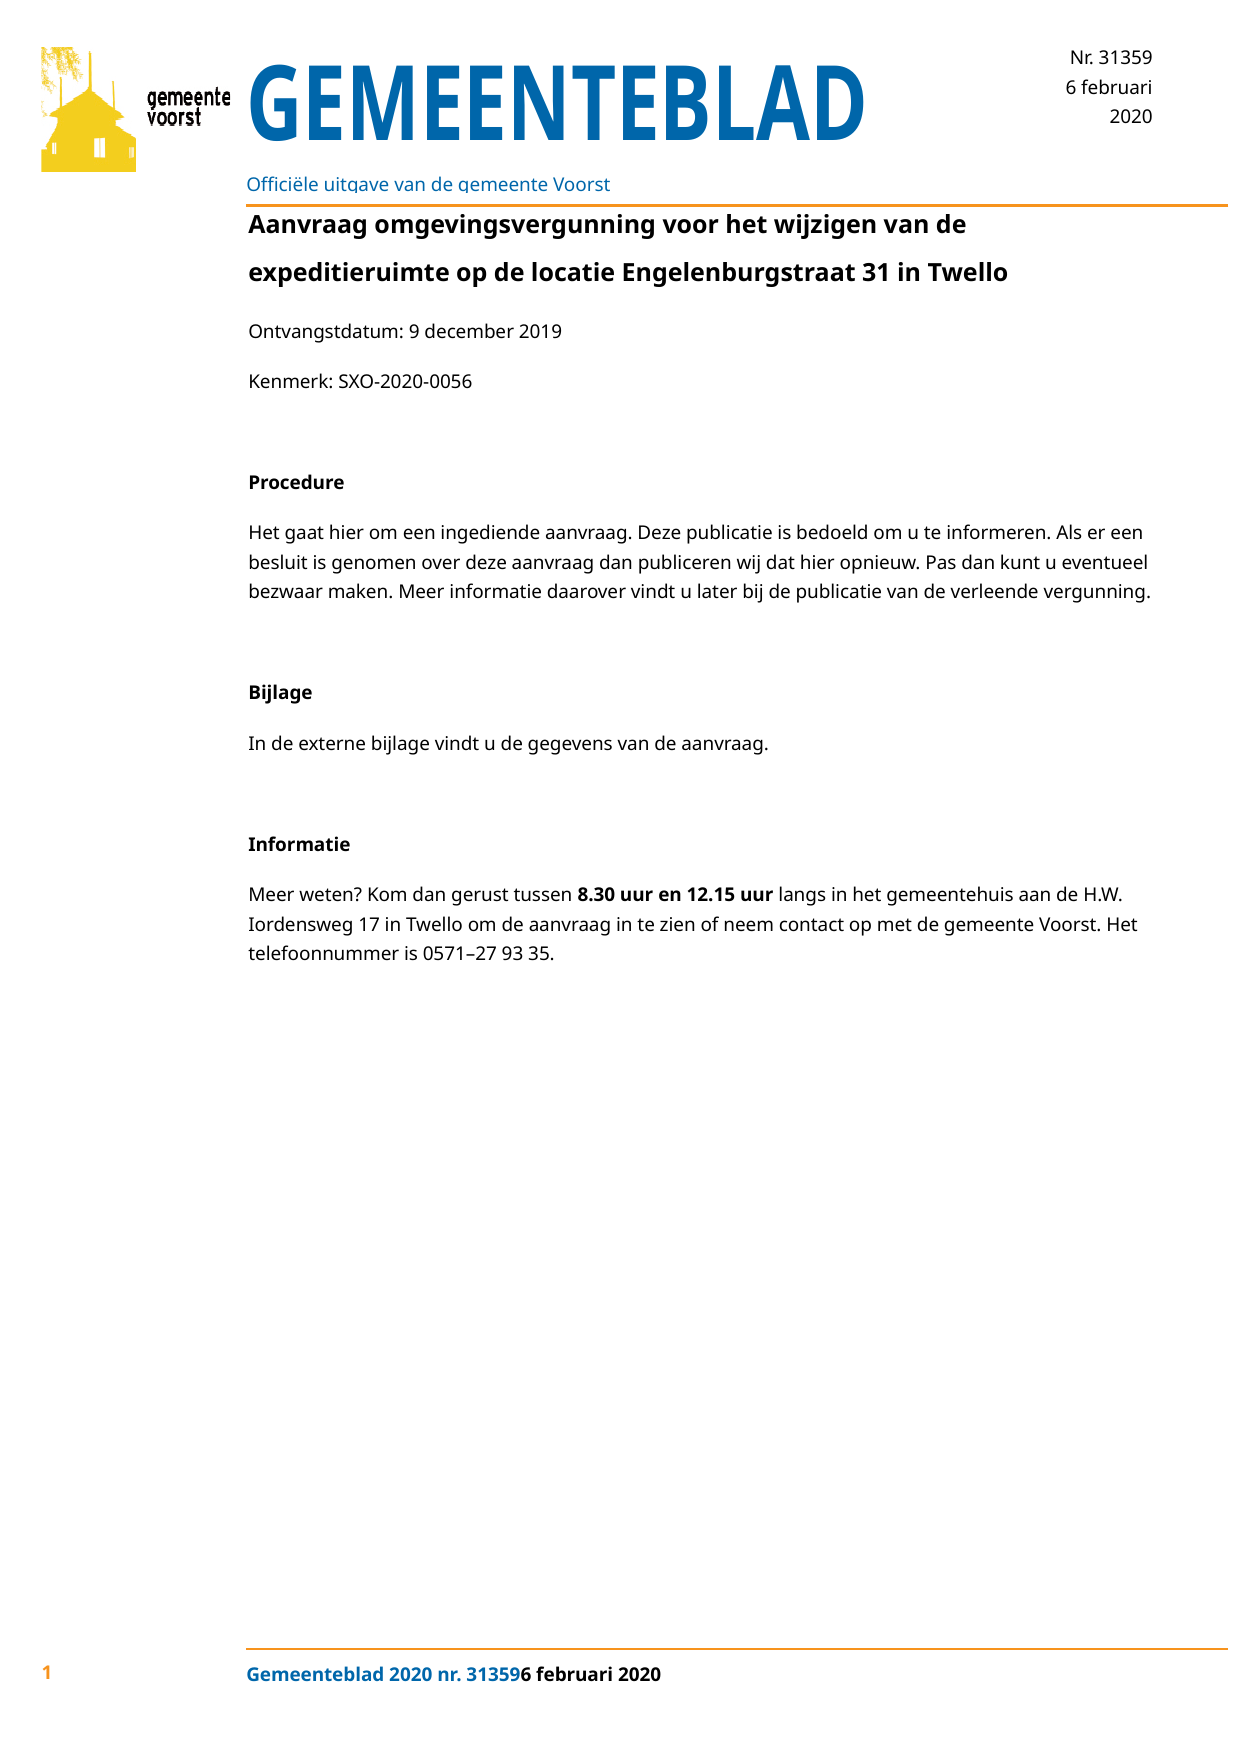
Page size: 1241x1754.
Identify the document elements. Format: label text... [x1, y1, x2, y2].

text Informatie [248, 831, 1152, 857]
text Kenmerk: SXO-2020-0056 [248, 368, 1152, 394]
text Het gaat hier om een ingediende aanvraag. Deze publicatie is bedoeld om u te informeren. Als er een besluit is genomen over deze aanvraag dan publiceren wij dat hier opnieuw. Pas dan kunt u eventueel bezwaar maken. Meer informatie daarover vindt u later bij de publicatie van de verleende vergunning. [248, 519, 1152, 604]
text In de externe bijlage vindt u de gegevens van de aanvraag. [248, 730, 1152, 756]
text Ontvangstdatum: 9 december 2019 [248, 318, 1152, 344]
text Bijlage [248, 679, 1152, 705]
text Aanvraag omgevingsvergunning voor het wijzigen van de expeditieruimte op de locatie Engelenburgstraat 31 in Twello [248, 207, 1152, 288]
picture [41, 47, 231, 172]
text Meer weten? Kom dan gerust tussen 8.30 uur en 12.15 uur langs in het gemeentehuis aan de H.W. Iordensweg 17 in Twello om de aanvraag in te zien of neem contact op met de gemeente Voorst. Het telefoonnummer is 0571–27 93 35. [248, 881, 1152, 966]
text Procedure [248, 469, 1152, 495]
